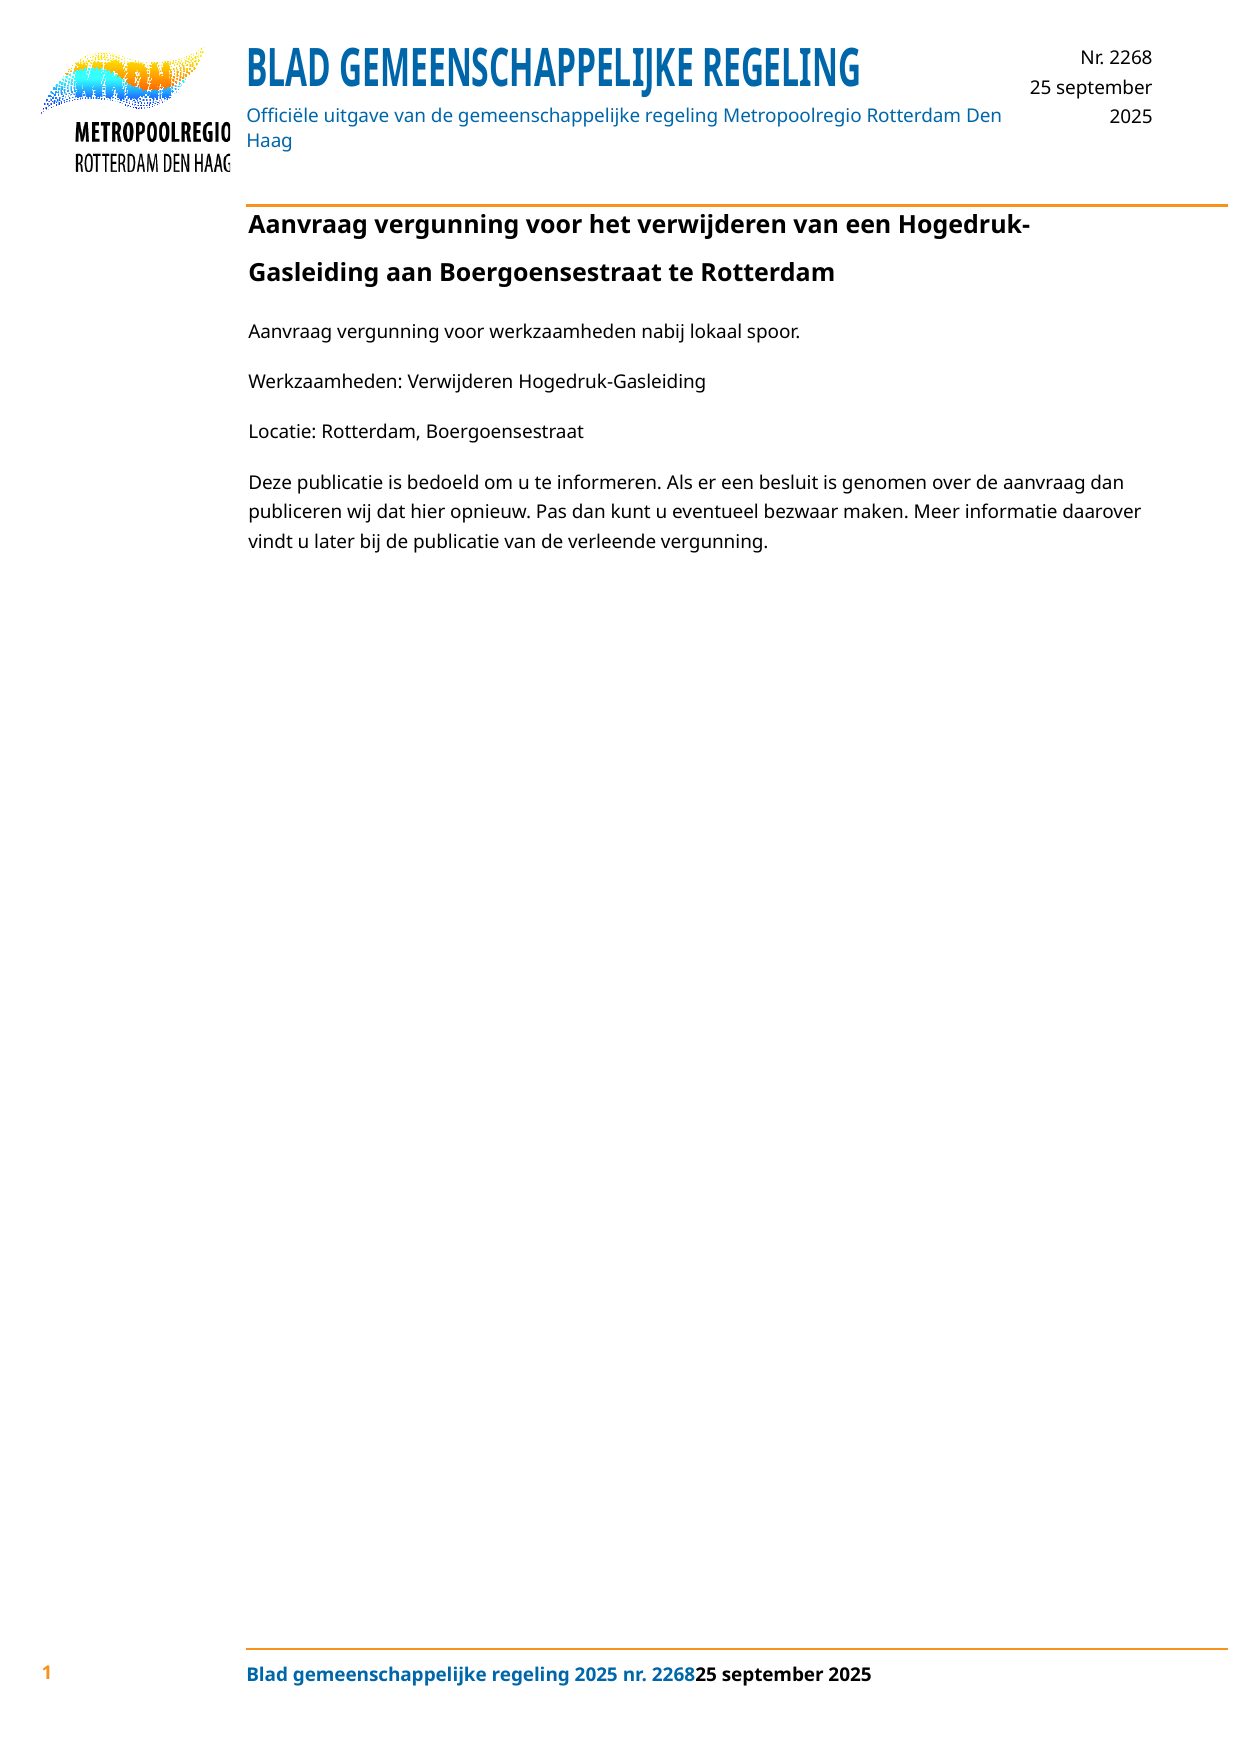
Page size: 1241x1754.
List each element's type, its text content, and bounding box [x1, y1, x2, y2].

text Aanvraag vergunning voor werkzaamheden nabij lokaal spoor. [248, 318, 1152, 344]
text Locatie: Rotterdam, Boergoensestraat [248, 419, 1152, 444]
text Deze publicatie is bedoeld om u te informeren. Als er een besluit is genomen over de aanvraag dan publiceren wij dat hier opnieuw. Pas dan kunt u eventueel bezwaar maken. Meer informatie daarover vindt u later bij de publicatie van de verleende vergunning. [248, 469, 1152, 554]
text Werkzaamheden: Verwijderen Hogedruk-Gasleiding [248, 368, 1152, 394]
picture [41, 47, 231, 172]
text Aanvraag vergunning voor het verwijderen van een Hogedruk-Gasleiding aan Boergoensestraat te Rotterdam [248, 207, 1152, 288]
